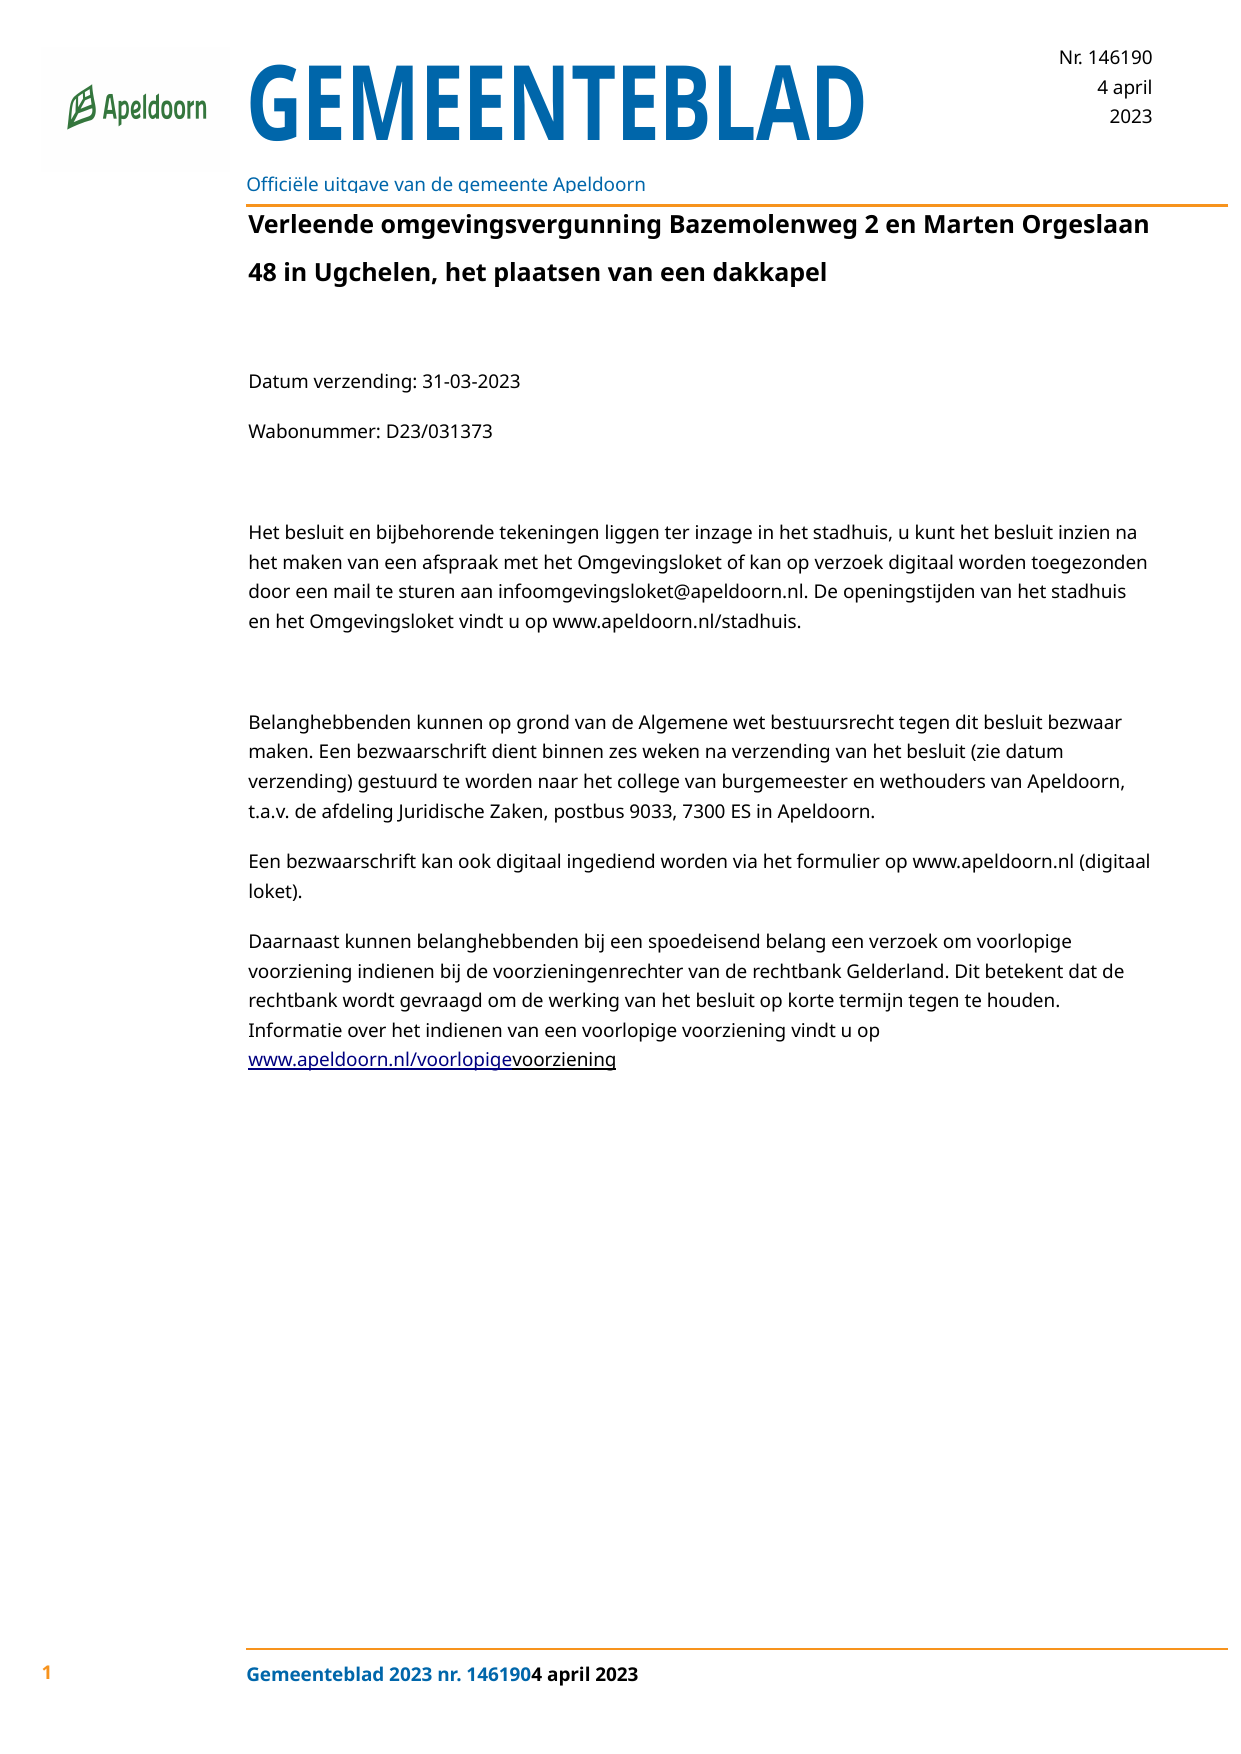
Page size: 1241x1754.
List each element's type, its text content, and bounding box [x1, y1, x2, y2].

picture [41, 47, 231, 172]
text Een bezwaarschrift kan ook digitaal ingediend worden via het formulier op www.apeldoorn.nl (digitaal loket). [248, 848, 1152, 904]
text Datum verzending: 31-03-2023 [248, 368, 1152, 394]
text Belanghebbenden kunnen op grond van de Algemene wet bestuursrecht tegen dit besluit bezwaar maken. Een bezwaarschrift dient binnen zes weken na verzending van het besluit (zie datum verzending) gestuurd te worden naar het college van burgemeester en wethouders van Apeldoorn, t.a.v. de afdeling Juridische Zaken, postbus 9033, 7300 ES in Apeldoorn. [248, 709, 1152, 824]
text Het besluit en bijbehorende tekeningen liggen ter inzage in het stadhuis, u kunt het besluit inzien na het maken van een afspraak met het Omgevingsloket of kan op verzoek digitaal worden toegezonden door een mail te sturen aan infoomgevingsloket@apeldoorn.nl. De openingstijden van het stadhuis en het Omgevingsloket vindt u op www.apeldoorn.nl/stadhuis. [248, 519, 1152, 634]
text Verleende omgevingsvergunning Bazemolenweg 2 en Marten Orgeslaan 48 in Ugchelen, het plaatsen van een dakkapel [248, 207, 1152, 288]
text Wabonummer: D23/031373 [248, 419, 1152, 444]
text Daarnaast kunnen belanghebbenden bij een spoedeisend belang een verzoek om voorlopige voorziening indienen bij de voorzieningenrechter van de rechtbank Gelderland. Dit betekent dat de rechtbank wordt gevraagd om de werking van het besluit op korte termijn tegen te houden. Informatie over het indienen van een voorlopige voorziening vindt u op www.apeldoorn.nl/voorlopigevoorziening [248, 928, 1152, 1072]
